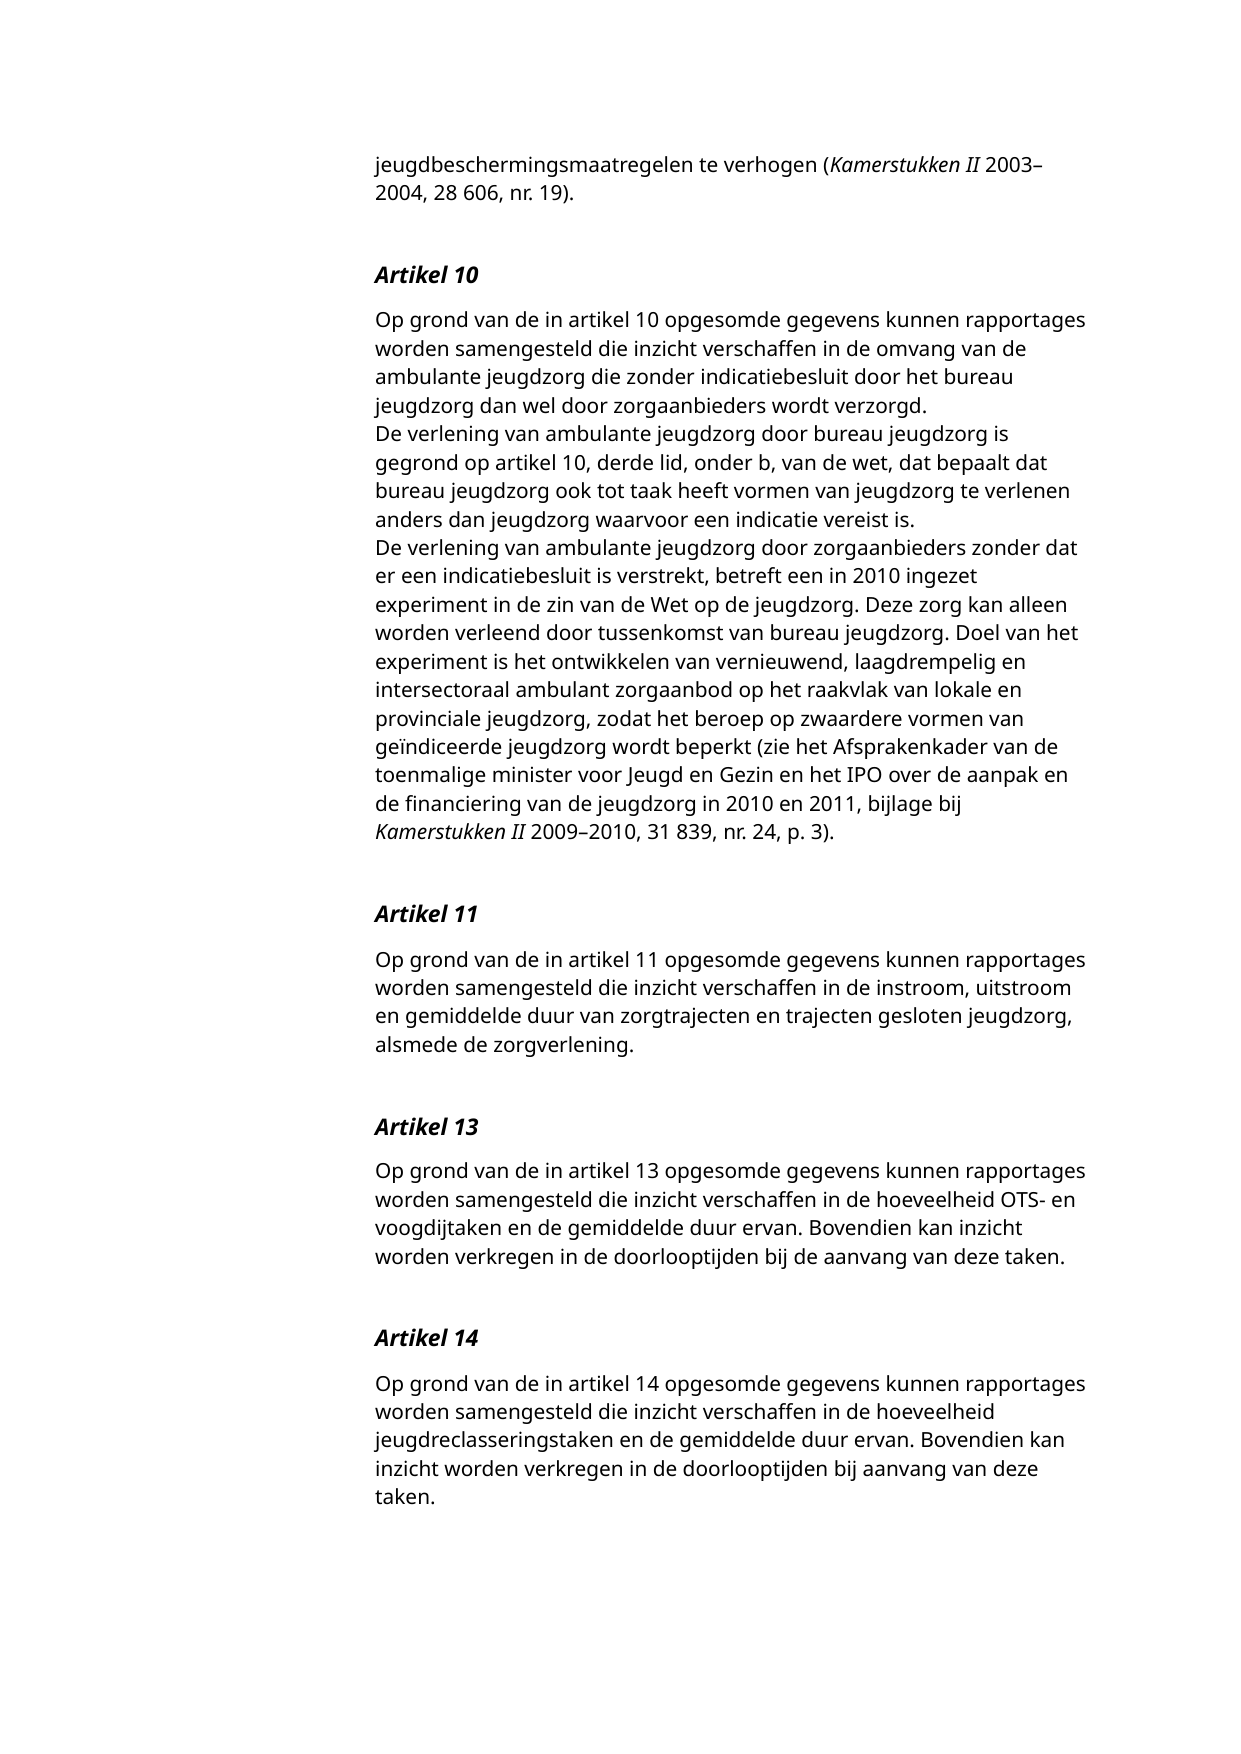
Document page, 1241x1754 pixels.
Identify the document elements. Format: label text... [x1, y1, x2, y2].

text Op grond van de in artikel 10 opgesomde gegevens kunnen rapportages worden samengesteld die inzicht verschaffen in de omvang van de ambulante jeugdzorg die zonder indicatiebesluit door het bureau jeugdzorg dan wel door zorgaanbieders wordt verzorgd. [375, 306, 1090, 419]
subtitle Artikel 11 [375, 898, 1090, 930]
subtitle Artikel 10 [375, 259, 1090, 291]
text jeugdbeschermingsmaatregelen te verhogen (Kamerstukken II 2003–2004, 28 606, nr. 19). [375, 150, 1090, 207]
text Op grond van de in artikel 11 opgesomde gegevens kunnen rapportages worden samengesteld die inzicht verschaffen in de instroom, uitstroom en gemiddelde duur van zorgtrajecten en trajecten gesloten jeugdzorg, alsmede de zorgverlening. [375, 945, 1090, 1058]
subtitle Artikel 14 [375, 1322, 1090, 1354]
text Op grond van de in artikel 13 opgesomde gegevens kunnen rapportages worden samengesteld die inzicht verschaffen in de hoeveelheid OTS- en voogdijtaken en de gemiddelde duur ervan. Bovendien kan inzicht worden verkregen in de doorlooptijden bij de aanvang van deze taken. [375, 1157, 1090, 1270]
text Op grond van de in artikel 14 opgesomde gegevens kunnen rapportages worden samengesteld die inzicht verschaffen in de hoeveelheid jeugdreclasseringstaken en de gemiddelde duur ervan. Bovendien kan inzicht worden verkregen in de doorlooptijden bij aanvang van deze taken. [375, 1369, 1090, 1511]
text De verlening van ambulante jeugdzorg door bureau jeugdzorg is gegrond op artikel 10, derde lid, onder b, van de wet, dat bepaalt dat bureau jeugdzorg ook tot taak heeft vormen van jeugdzorg te verlenen anders dan jeugdzorg waarvoor een indicatie vereist is. [375, 419, 1090, 533]
subtitle Artikel 13 [375, 1110, 1090, 1142]
text De verlening van ambulante jeugdzorg door zorgaanbieders zonder dat er een indicatiebesluit is verstrekt, betreft een in 2010 ingezet experiment in de zin van de Wet op de jeugdzorg. Deze zorg kan alleen worden verleend door tussenkomst van bureau jeugdzorg. Doel van het experiment is het ontwikkelen van vernieuwend, laagdrempelig en intersectoraal ambulant zorgaanbod op het raakvlak van lokale en provinciale jeugdzorg, zodat het beroep op zwaardere vormen van geïndiceerde jeugdzorg wordt beperkt (zie het Afsprakenkader van de toenmalige minister voor Jeugd en Gezin en het IPO over de aanpak en de financiering van de jeugdzorg in 2010 en 2011, bijlage bij Kamerstukken II 2009–2010, 31 839, nr. 24, p. 3). [375, 533, 1090, 846]
